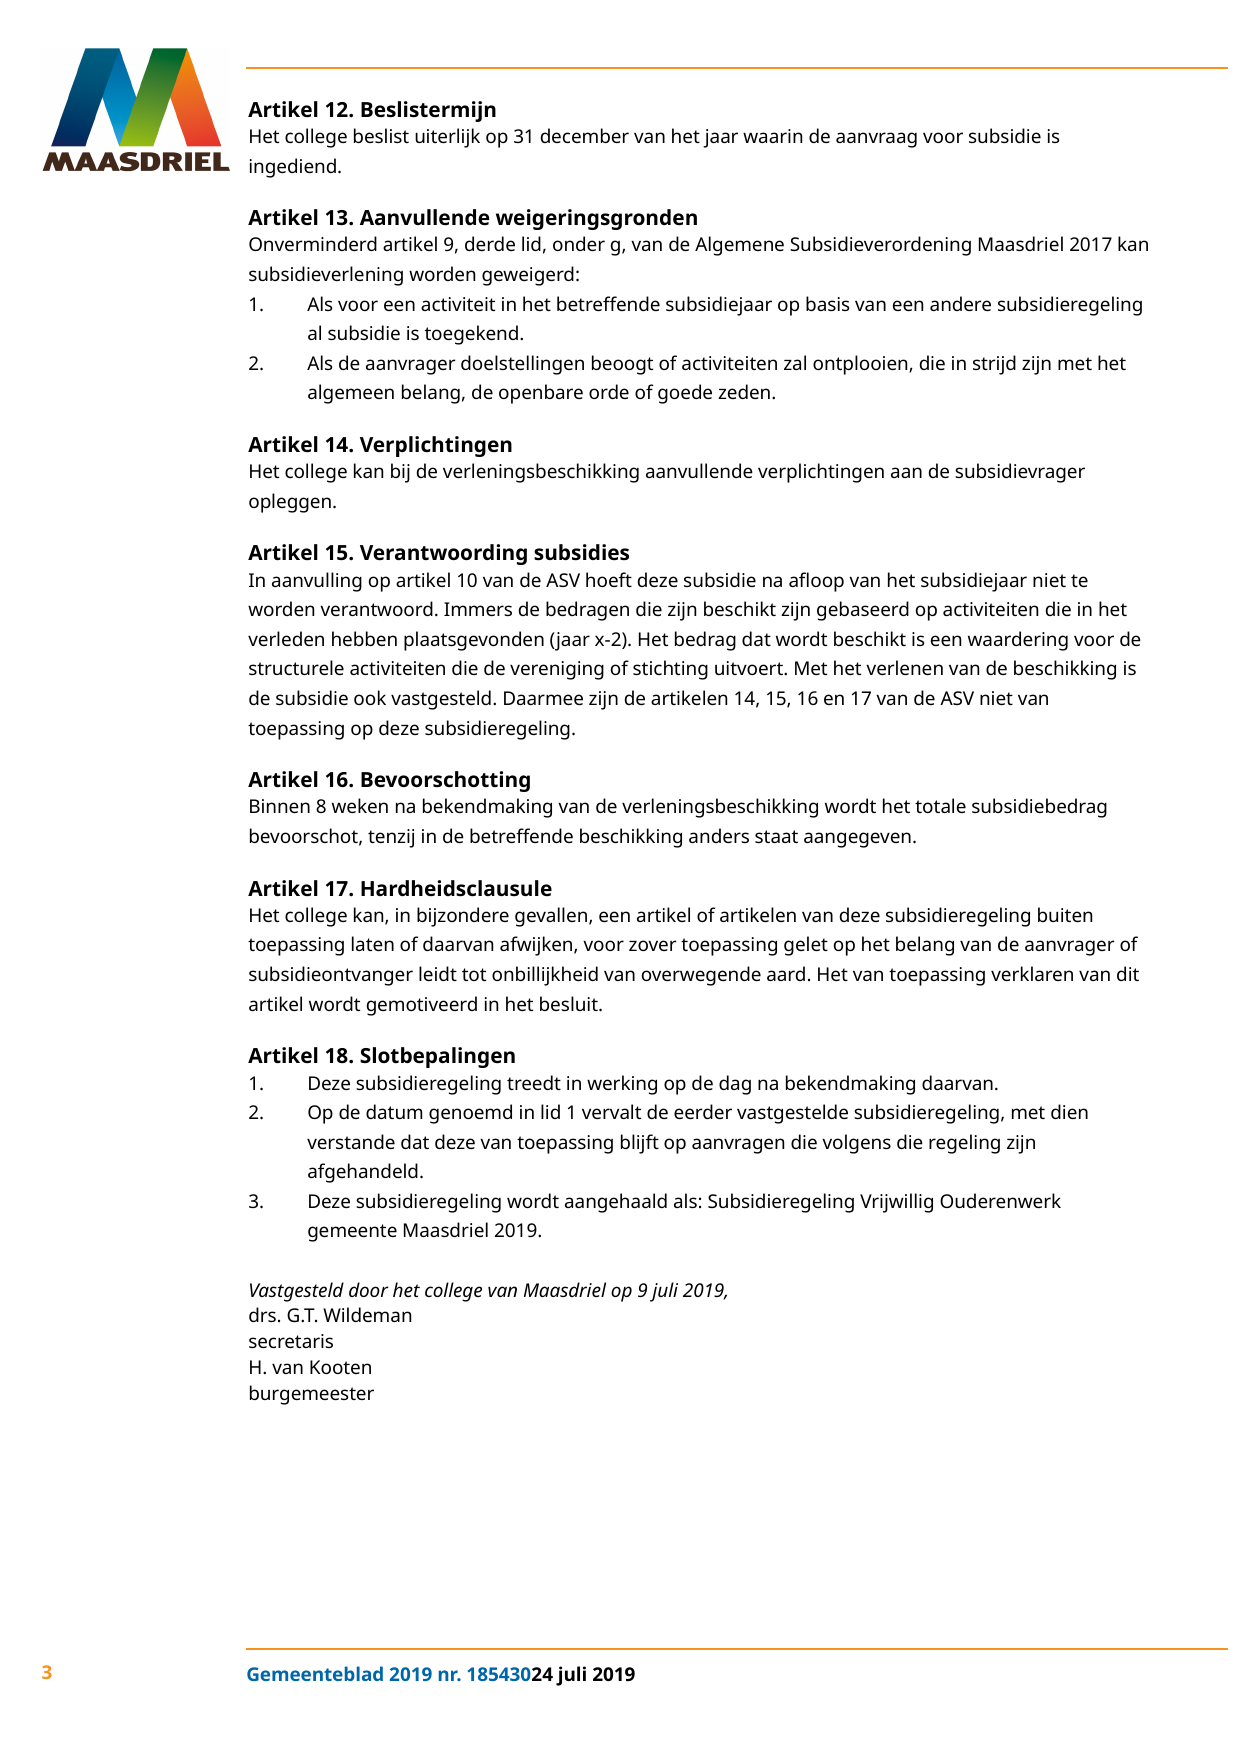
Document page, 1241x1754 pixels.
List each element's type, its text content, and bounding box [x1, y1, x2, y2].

text Artikel 12. Beslistermijn [248, 95, 1152, 123]
text Artikel 17. Hardheidsclausule [248, 874, 1152, 902]
list Deze subsidieregeling wordt aangehaald als: Subsidieregeling Vrijwillig Ouderenwerk gemeente Maasdriel 2019. [248, 1188, 1152, 1243]
text In aanvulling op artikel 10 van de ASV hoeft deze subsidie na afloop van het subsidiejaar niet te worden verantwoord. Immers de bedragen die zijn beschikt zijn gebaseerd op activiteiten die in het verleden hebben plaatsgevonden (jaar x-2). Het bedrag dat wordt beschikt is een waardering voor de structurele activiteiten die de vereniging of stichting uitvoert. Met het verlenen van de beschikking is de subsidie ook vastgesteld. Daarmee zijn de artikelen 14, 15, 16 en 17 van de ASV niet van toepassing op deze subsidieregeling. [248, 567, 1152, 741]
text Het college beslist uiterlijk op 31 december van het jaar waarin de aanvraag voor subsidie is ingediend. [248, 123, 1152, 178]
text Artikel 14. Verplichtingen [248, 430, 1152, 458]
picture [41, 47, 231, 172]
text Artikel 16. Bevoorschotting [248, 765, 1152, 794]
text Artikel 15. Verantwoording subsidies [248, 538, 1152, 567]
text Artikel 18. Slotbepalingen [248, 1041, 1152, 1070]
list Op de datum genoemd in lid 1 vervalt de eerder vastgestelde subsidieregeling, met dien verstande dat deze van toepassing blijft op aanvragen die volgens die regeling zijn afgehandeld. [248, 1099, 1152, 1184]
text Binnen 8 weken na bekendmaking van de verleningsbeschikking wordt het totale subsidiebedrag bevoorschot, tenzij in de betreffende beschikking anders staat aangegeven. [248, 794, 1152, 849]
list Deze subsidieregeling treedt in werking op de dag na bekendmaking daarvan. [248, 1070, 1152, 1095]
text H. van Kooten [248, 1354, 1152, 1380]
text Het college kan, in bijzondere gevallen, een artikel of artikelen van deze subsidieregeling buiten toepassing laten of daarvan afwijken, voor zover toepassing gelet op het belang van de aanvrager of subsidieontvanger leidt tot onbillijkheid van overwegende aard. Het van toepassing verklaren van dit artikel wordt gemotiveerd in het besluit. [248, 902, 1152, 1017]
text secretaris [248, 1328, 1152, 1354]
text Het college kan bij de verleningsbeschikking aanvullende verplichtingen aan de subsidievrager opleggen. [248, 458, 1152, 514]
list Als de aanvrager doelstellingen beoogt of activiteiten zal ontplooien, die in strijd zijn met het algemeen belang, de openbare orde of goede zeden. [248, 350, 1152, 405]
text Artikel 13. Aanvullende weigeringsgronden [248, 203, 1152, 232]
text Onverminderd artikel 9, derde lid, onder g, van de Algemene Subsidieverordening Maasdriel 2017 kan subsidieverlening worden geweigerd: [248, 232, 1152, 287]
list Als voor een activiteit in het betreffende subsidiejaar op basis van een andere subsidieregeling al subsidie is toegekend. [248, 291, 1152, 346]
text Vastgesteld door het college van Maasdriel op 9 juli 2019, [248, 1277, 1152, 1302]
text burgemeester [248, 1380, 1152, 1405]
text drs. G.T. Wildeman [248, 1302, 1152, 1328]
